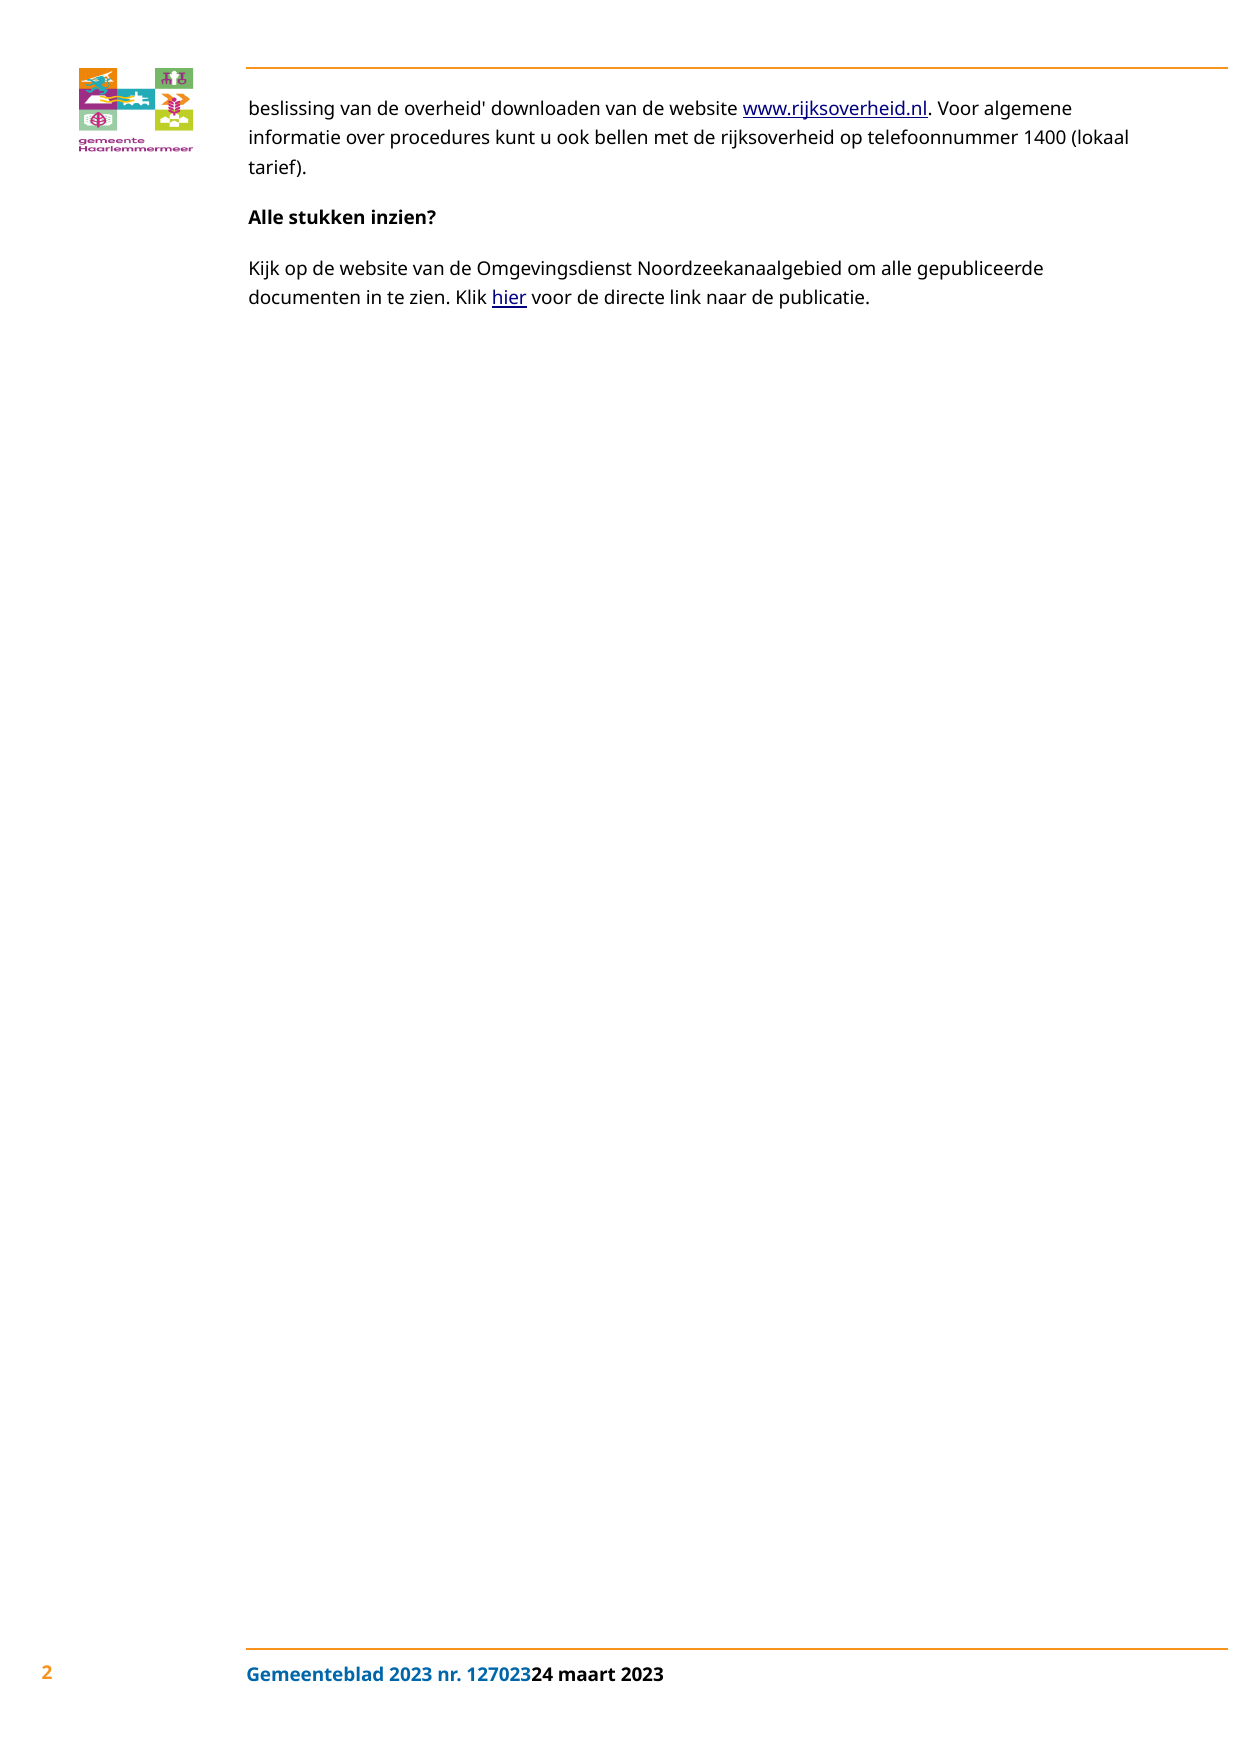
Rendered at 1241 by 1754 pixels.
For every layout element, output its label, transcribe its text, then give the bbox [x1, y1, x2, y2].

text Alle stukken inzien? [248, 204, 1152, 230]
text Kijk op de website van de Omgevingsdienst Noordzeekanaalgebied om alle gepubliceerde documenten in te zien. Klik hier voor de directe link naar de publicatie. [248, 255, 1152, 310]
picture [41, 47, 231, 172]
text beslissing van de overheid' downloaden van de website www.rijksoverheid.nl. Voor algemene informatie over procedures kunt u ook bellen met de rijksoverheid op telefoonnummer 1400 (lokaal tarief). [248, 95, 1152, 180]
